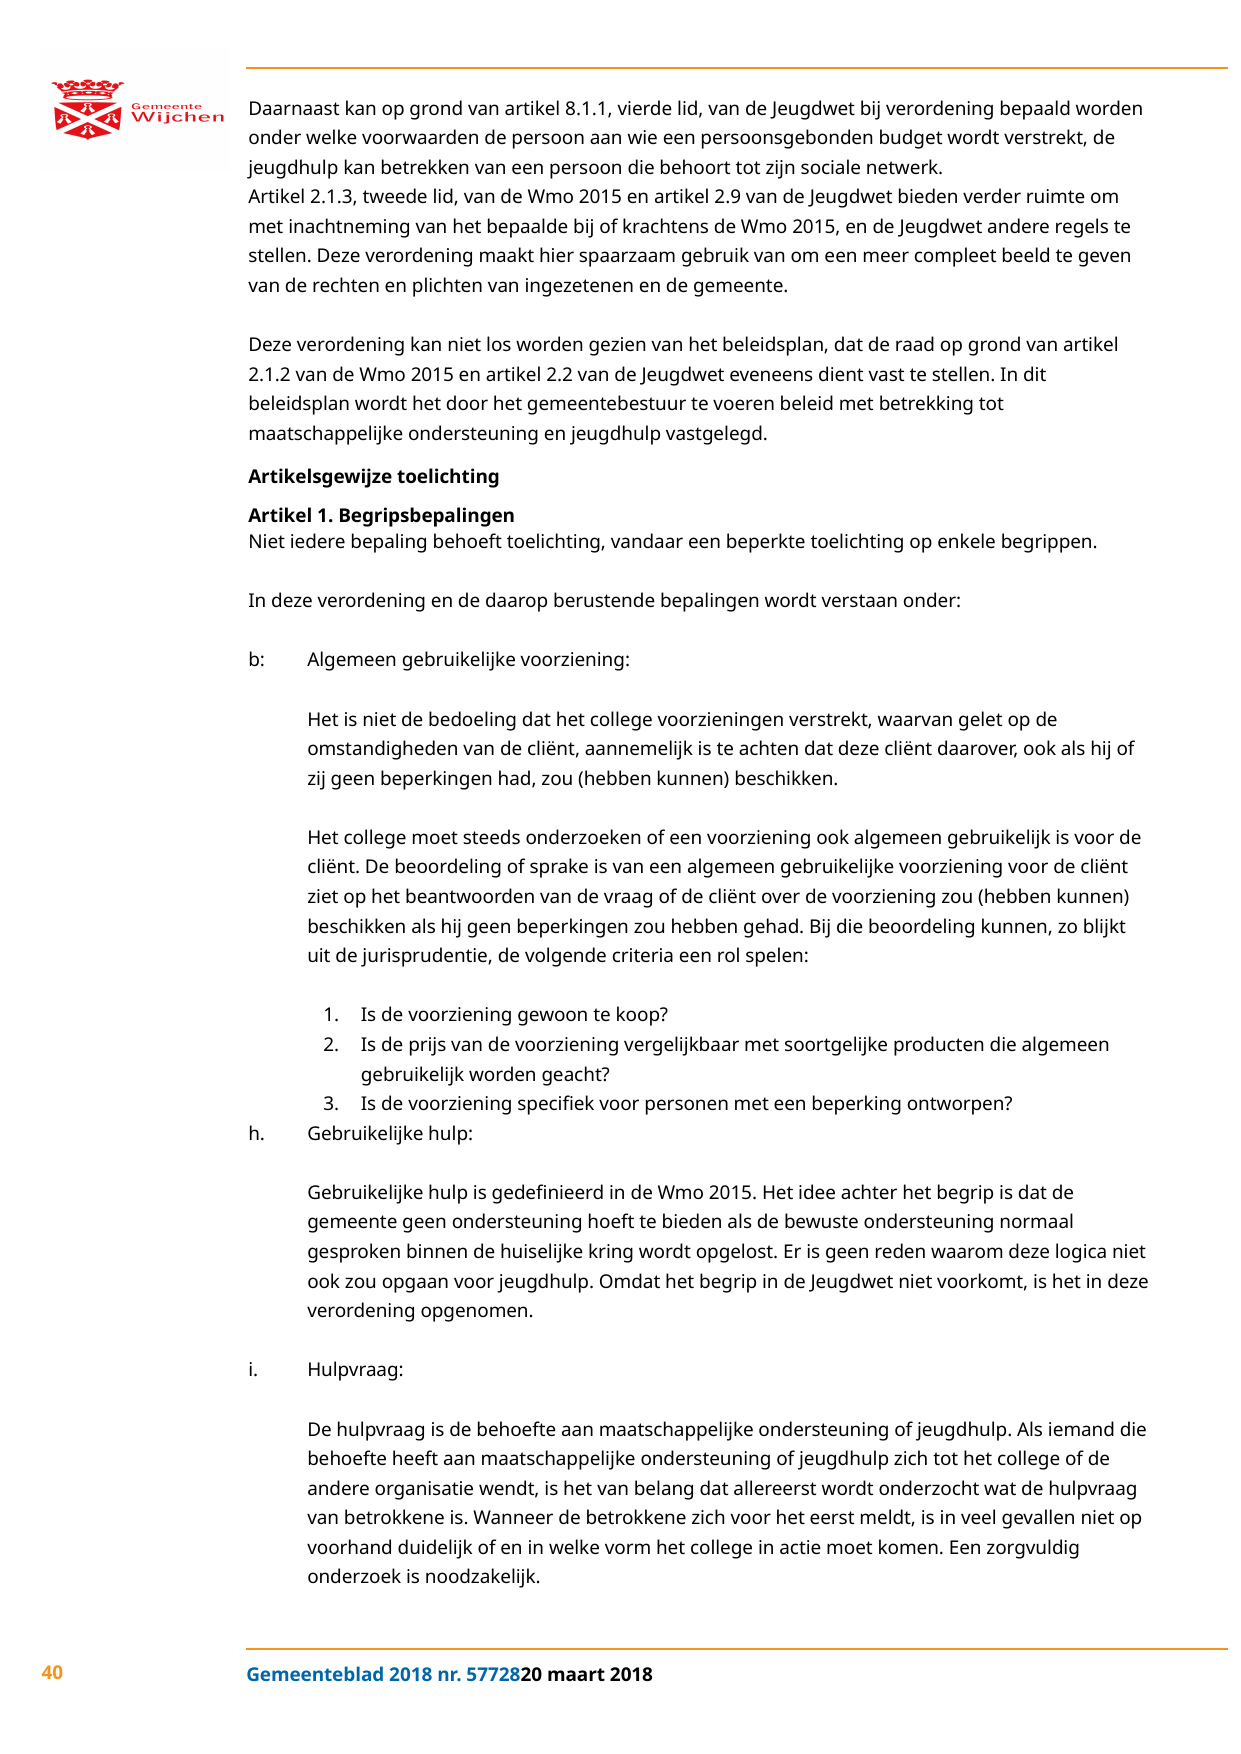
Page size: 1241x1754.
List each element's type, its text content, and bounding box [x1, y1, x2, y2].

text Artikel 1. Begripsbepalingen [248, 503, 1152, 528]
text Artikel 2.1.3, tweede lid, van de Wmo 2015 en artikel 2.9 van de Jeugdwet bieden verder ruimte om met inachtneming van het bepaalde bij of krachtens de Wmo 2015, en de Jeugdwet andere regels te stellen. Deze verordening maakt hier spaarzaam gebruik van om een meer compleet beeld te geven van de rechten en plichten van ingezetenen en de gemeente. [248, 183, 1152, 298]
list Is de voorziening specifiek voor personen met een beperking ontworpen? [323, 1090, 1152, 1116]
text Daarnaast kan op grond van artikel 8.1.1, vierde lid, van de Jeugdwet bij verordening bepaald worden onder welke voorwaarden de persoon aan wie een persoonsgebonden budget wordt verstrekt, de jeugdhulp kan betrekken van een persoon die behoort tot zijn sociale netwerk. [248, 95, 1152, 180]
text Deze verordening kan niet los worden gezien van het beleidsplan, dat de raad op grond van artikel 2.1.2 van de Wmo 2015 en artikel 2.2 van de Jeugdwet eveneens dient vast te stellen. In dit beleidsplan wordt het door het gemeentebestuur te voeren beleid met betrekking tot maatschappelijke ondersteuning en jeugdhulp vastgelegd. [248, 331, 1152, 446]
list Hulpvraag: [248, 1357, 1152, 1382]
list De hulpvraag is de behoefte aan maatschappelijke ondersteuning of jeugdhulp. Als iemand die behoefte heeft aan maatschappelijke ondersteuning of jeugdhulp zich tot het college of de andere organisatie wendt, is het van belang dat allereerst wordt onderzocht wat de hulpvraag van betrokkene is. Wanneer de betrokkene zich voor het eerst meldt, is in veel gevallen niet op voorhand duidelijk of en in welke vorm het college in actie moet komen. Een zorgvuldig onderzoek is noodzakelijk. [248, 1416, 1152, 1589]
text In deze verordening en de daarop berustende bepalingen wordt verstaan onder: [248, 587, 1152, 613]
list Is de voorziening gewoon te koop? [323, 1002, 1152, 1027]
list Gebruikelijke hulp is gedefinieerd in de Wmo 2015. Het idee achter het begrip is dat de gemeente geen ondersteuning hoeft te bieden als de bewuste ondersteuning normaal gesproken binnen de huiselijke kring wordt opgelost. Er is geen reden waarom deze logica niet ook zou opgaan voor jeugdhulp. Omdat het begrip in de Jeugdwet niet voorkomt, is het in deze verordening opgenomen. [248, 1179, 1152, 1323]
list Het is niet de bedoeling dat het college voorzieningen verstrekt, waarvan gelet op de omstandigheden van de cliënt, aannemelijk is te achten dat deze cliënt daarover, ook als hij of zij geen beperkingen had, zou (hebben kunnen) beschikken. [248, 706, 1152, 791]
list Is de prijs van de voorziening vergelijkbaar met soortgelijke producten die algemeen gebruikelijk worden geacht? [323, 1031, 1152, 1087]
picture [41, 47, 231, 172]
text Niet iedere bepaling behoeft toelichting, vandaar een beperkte toelichting op enkele begrippen. [248, 528, 1152, 554]
list Het college moet steeds onderzoeken of een voorziening ook algemeen gebruikelijk is voor de cliënt. De beoordeling of sprake is van een algemeen gebruikelijke voorziening voor de cliënt ziet op het beantwoorden van de vraag of de cliënt over de voorziening zou (hebben kunnen) beschikken als hij geen beperkingen zou hebben gehad. Bij die beoordeling kunnen, zo blijkt uit de jurisprudentie, de volgende criteria een rol spelen: [248, 824, 1152, 968]
list Algemeen gebruikelijke voorziening: [248, 647, 1152, 672]
list Gebruikelijke hulp: [248, 1120, 1152, 1146]
text Artikelsgewijze toelichting [248, 463, 1152, 489]
